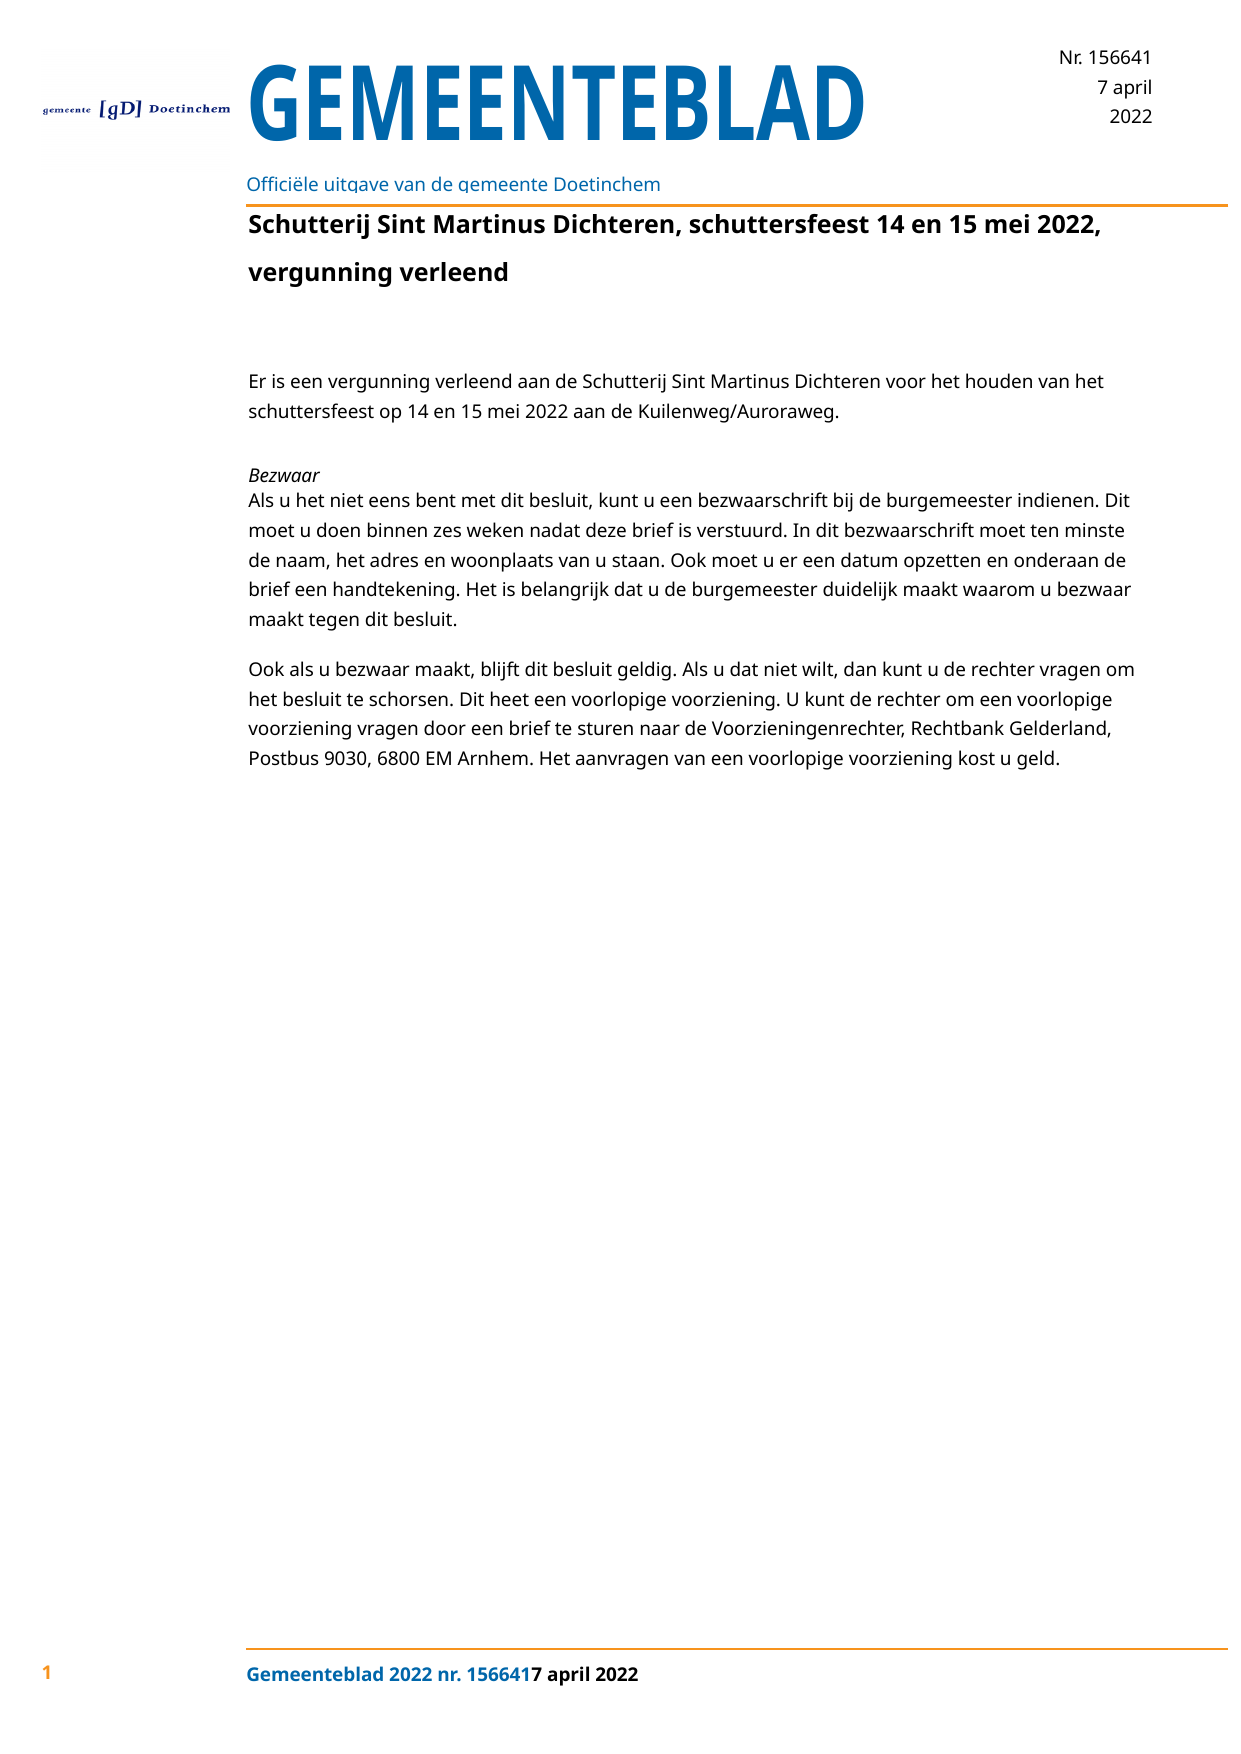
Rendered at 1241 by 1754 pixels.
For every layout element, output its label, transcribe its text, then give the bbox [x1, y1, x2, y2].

text Er is een vergunning verleend aan de Schutterij Sint Martinus Dichteren voor het houden van het schuttersfeest op 14 en 15 mei 2022 aan de Kuilenweg/Auroraweg. [248, 368, 1152, 424]
text Als u het niet eens bent met dit besluit, kunt u een bezwaarschrift bij de burgemeester indienen. Dit moet u doen binnen zes weken nadat deze brief is verstuurd. In dit bezwaarschrift moet ten minste de naam, het adres en woonplaats van u staan. Ook moet u er een datum opzetten en onderaan de brief een handtekening. Het is belangrijk dat u de burgemeester duidelijk maakt waarom u bezwaar maakt tegen dit besluit. [248, 488, 1152, 632]
text Schutterij Sint Martinus Dichteren, schuttersfeest 14 en 15 mei 2022, vergunning verleend [248, 207, 1152, 288]
text Bezwaar [248, 462, 1152, 488]
picture [41, 47, 231, 172]
text Ook als u bezwaar maakt, blijft dit besluit geldig. Als u dat niet wilt, dan kunt u de rechter vragen om het besluit te schorsen. Dit heet een voorlopige voorziening. U kunt de rechter om een voorlopige voorziening vragen door een brief te sturen naar de Voorzieningenrechter, Rechtbank Gelderland, Postbus 9030, 6800 EM Arnhem. Het aanvragen van een voorlopige voorziening kost u geld. [248, 656, 1152, 771]
